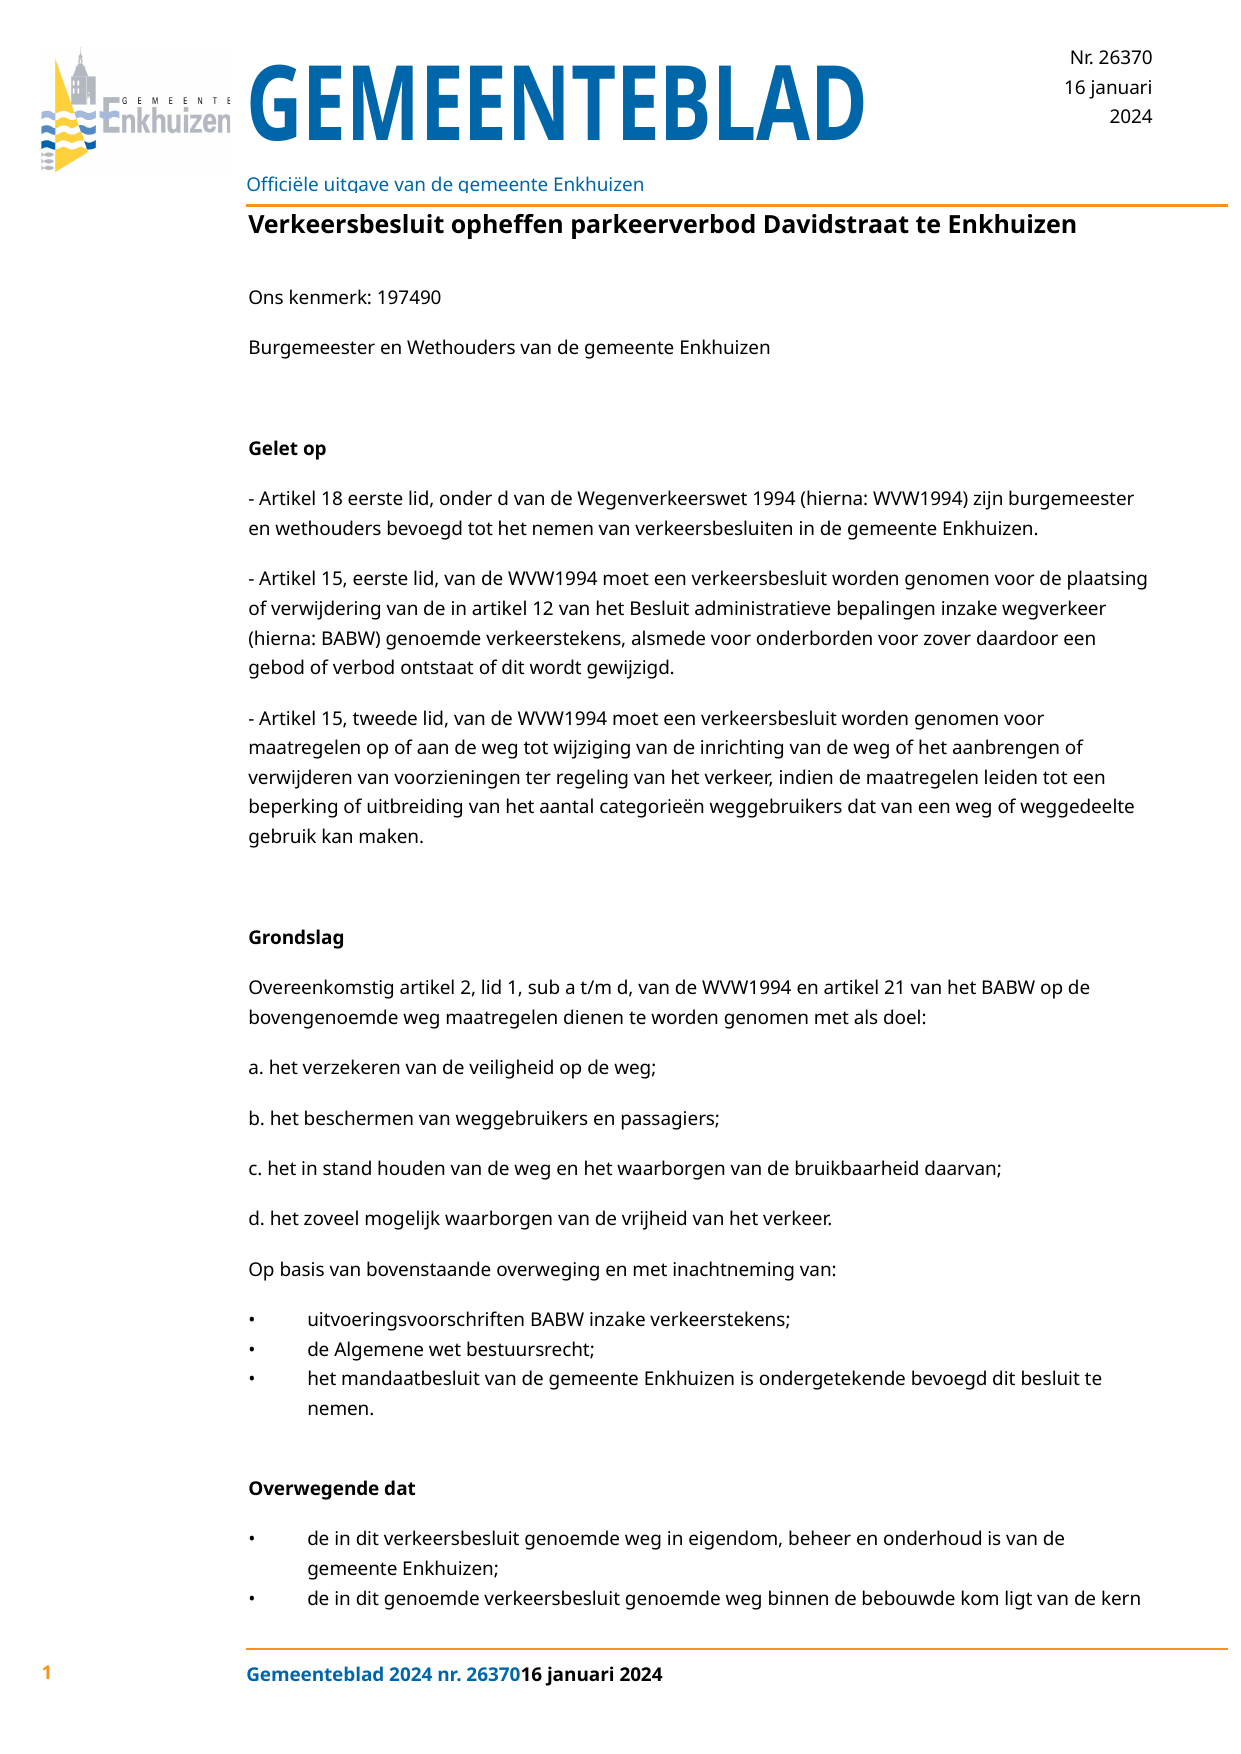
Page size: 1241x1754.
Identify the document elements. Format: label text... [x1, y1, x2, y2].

text Gelet op [248, 435, 1152, 461]
text Overeenkomstig artikel 2, lid 1, sub a t/m d, van de WVW1994 en artikel 21 van het BABW op de bovengenoemde weg maatregelen dienen te worden genomen met als doel: [248, 974, 1152, 1030]
list de in dit verkeersbesluit genoemde weg in eigendom, beheer en onderhoud is van de gemeente Enkhuizen; [248, 1526, 1152, 1581]
list het mandaatbesluit van de gemeente Enkhuizen is ondergetekende bevoegd dit besluit te nemen. [248, 1366, 1152, 1421]
text d. het zoveel mogelijk waarborgen van de vrijheid van het verkeer. [248, 1206, 1152, 1231]
text - Artikel 15, tweede lid, van de WVW1994 moet een verkeersbesluit worden genomen voor maatregelen op of aan de weg tot wijziging van de inrichting van de weg of het aanbrengen of verwijderen van voorzieningen ter regeling van het verkeer, indien de maatregelen leiden tot een beperking of uitbreiding van het aantal categorieën weggebruikers dat van een weg of weggedeelte gebruik kan maken. [248, 705, 1152, 849]
text c. het in stand houden van de weg en het waarborgen van de bruikbaarheid daarvan; [248, 1155, 1152, 1181]
list uitvoeringsvoorschriften BABW inzake verkeerstekens; [248, 1306, 1152, 1332]
text a. het verzekeren van de veiligheid op de weg; [248, 1054, 1152, 1080]
text Op basis van bovenstaande overweging en met inachtneming van: [248, 1256, 1152, 1282]
text - Artikel 18 eerste lid, onder d van de Wegenverkeerswet 1994 (hierna: WVW1994) zijn burgemeester en wethouders bevoegd tot het nemen van ver­keersbe­sluiten in de gemeente Enkhuizen. [248, 486, 1152, 541]
text b. het beschermen van weggebruikers en passagiers; [248, 1105, 1152, 1131]
text - Artikel 15, eerste lid, van de WVW1994 moet een verkeersbesluit worden genomen voor de plaatsing of verwijdering van de in artikel 12 van het Besluit administratieve bepalingen inzake wegverkeer (hierna: BABW) genoemde verkeerstekens, alsmede voor onderborden voor zover daardoor een gebod of verbod ontstaat of dit wordt gewijzigd. [248, 566, 1152, 680]
text Burgemeester en Wethouders van de gemeente Enkhuizen [248, 334, 1152, 360]
text Ons kenmerk: 197490 [248, 284, 1152, 310]
text Overwegende dat [248, 1475, 1152, 1501]
text Grondslag [248, 924, 1152, 950]
picture [41, 47, 231, 172]
text Verkeersbesluit opheffen parkeerverbod Davidstraat te Enkhuizen [248, 207, 1152, 241]
list de in dit genoemde verkeersbesluit genoemde weg binnen de bebouwde kom ligt van de kern [248, 1585, 1152, 1611]
list de Algemene wet bestuursrecht; [248, 1336, 1152, 1362]
